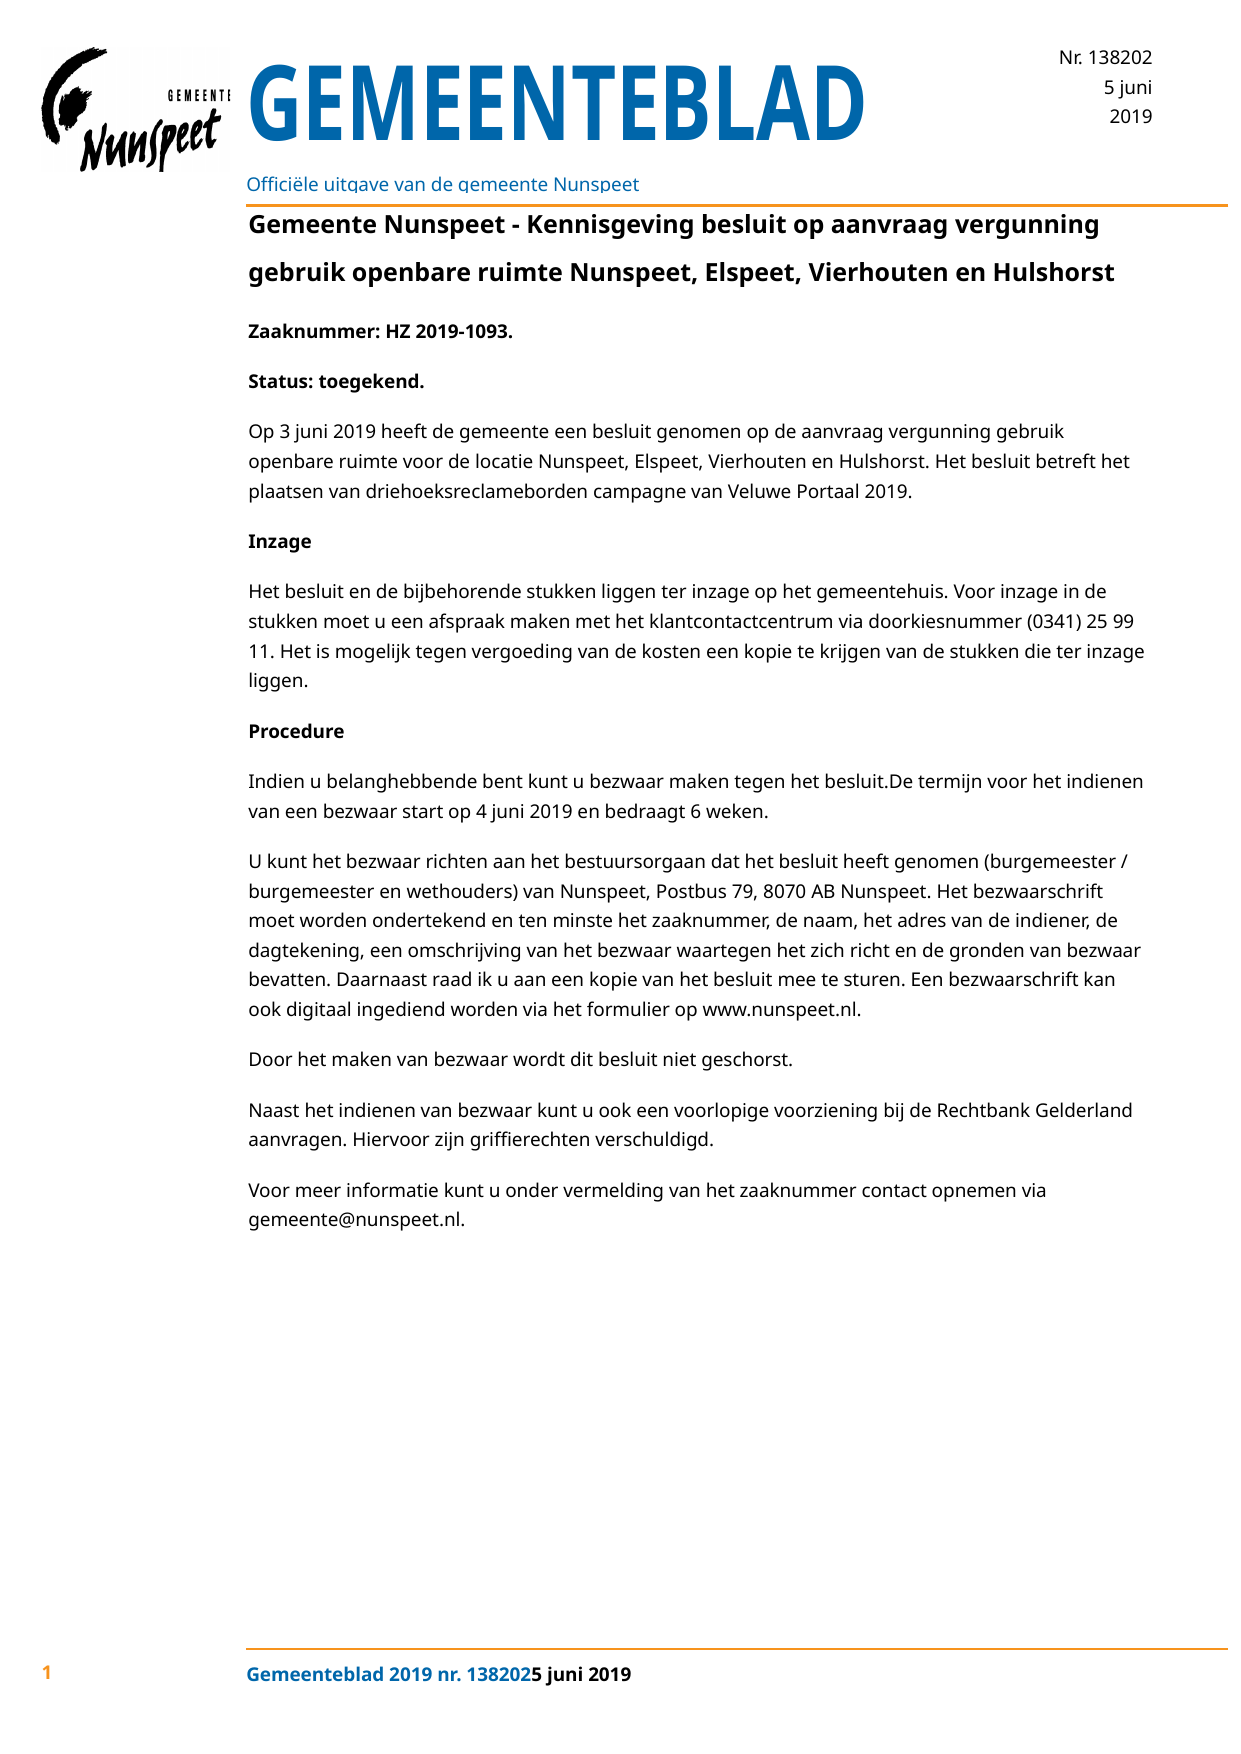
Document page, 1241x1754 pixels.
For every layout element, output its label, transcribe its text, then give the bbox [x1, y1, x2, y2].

text Op 3 juni 2019 heeft de gemeente een besluit genomen op de aanvraag vergunning gebruik openbare ruimte voor de locatie Nunspeet, Elspeet, Vierhouten en Hulshorst. Het besluit betreft het plaatsen van driehoeksreclameborden campagne van Veluwe Portaal 2019. [248, 419, 1152, 504]
text U kunt het bezwaar richten aan het bestuursorgaan dat het besluit heeft genomen (burgemeester / burgemeester en wethouders) van Nunspeet, Postbus 79, 8070 AB Nunspeet. Het bezwaarschrift moet worden ondertekend en ten minste het zaaknummer, de naam, het adres van de indiener, de dagtekening, een omschrijving van het bezwaar waartegen het zich richt en de gronden van bezwaar bevatten. Daarnaast raad ik u aan een kopie van het besluit mee te sturen. Een bezwaarschrift kan ook digitaal ingediend worden via het formulier op www.nunspeet.nl. [248, 848, 1152, 1022]
text Status: toegekend. [248, 368, 1152, 394]
text Door het maken van bezwaar wordt dit besluit niet geschorst. [248, 1047, 1152, 1072]
text Procedure [248, 718, 1152, 744]
text Indien u belanghebbende bent kunt u bezwaar maken tegen het besluit.De termijn voor het indienen van een bezwaar start op 4 juni 2019 en bedraagt 6 weken. [248, 768, 1152, 824]
text Gemeente Nunspeet - Kennisgeving besluit op aanvraag vergunning gebruik openbare ruimte Nunspeet, Elspeet, Vierhouten en Hulshorst [248, 207, 1152, 288]
text Zaaknummer: HZ 2019-1093. [248, 318, 1152, 344]
text Inzage [248, 528, 1152, 554]
text Naast het indienen van bezwaar kunt u ook een voorlopige voorziening bij de Rechtbank Gelderland aanvragen. Hiervoor zijn griffierechten verschuldigd. [248, 1097, 1152, 1152]
text Het besluit en de bijbehorende stukken liggen ter inzage op het gemeentehuis. Voor inzage in de stukken moet u een afspraak maken met het klantcontactcentrum via doorkiesnummer (0341) 25 99 11. Het is mogelijk tegen vergoeding van de kosten een kopie te krijgen van de stukken die ter inzage liggen. [248, 579, 1152, 693]
picture [41, 47, 231, 172]
text Voor meer informatie kunt u onder vermelding van het zaaknummer contact opnemen via gemeente@nunspeet.nl. [248, 1177, 1152, 1232]
